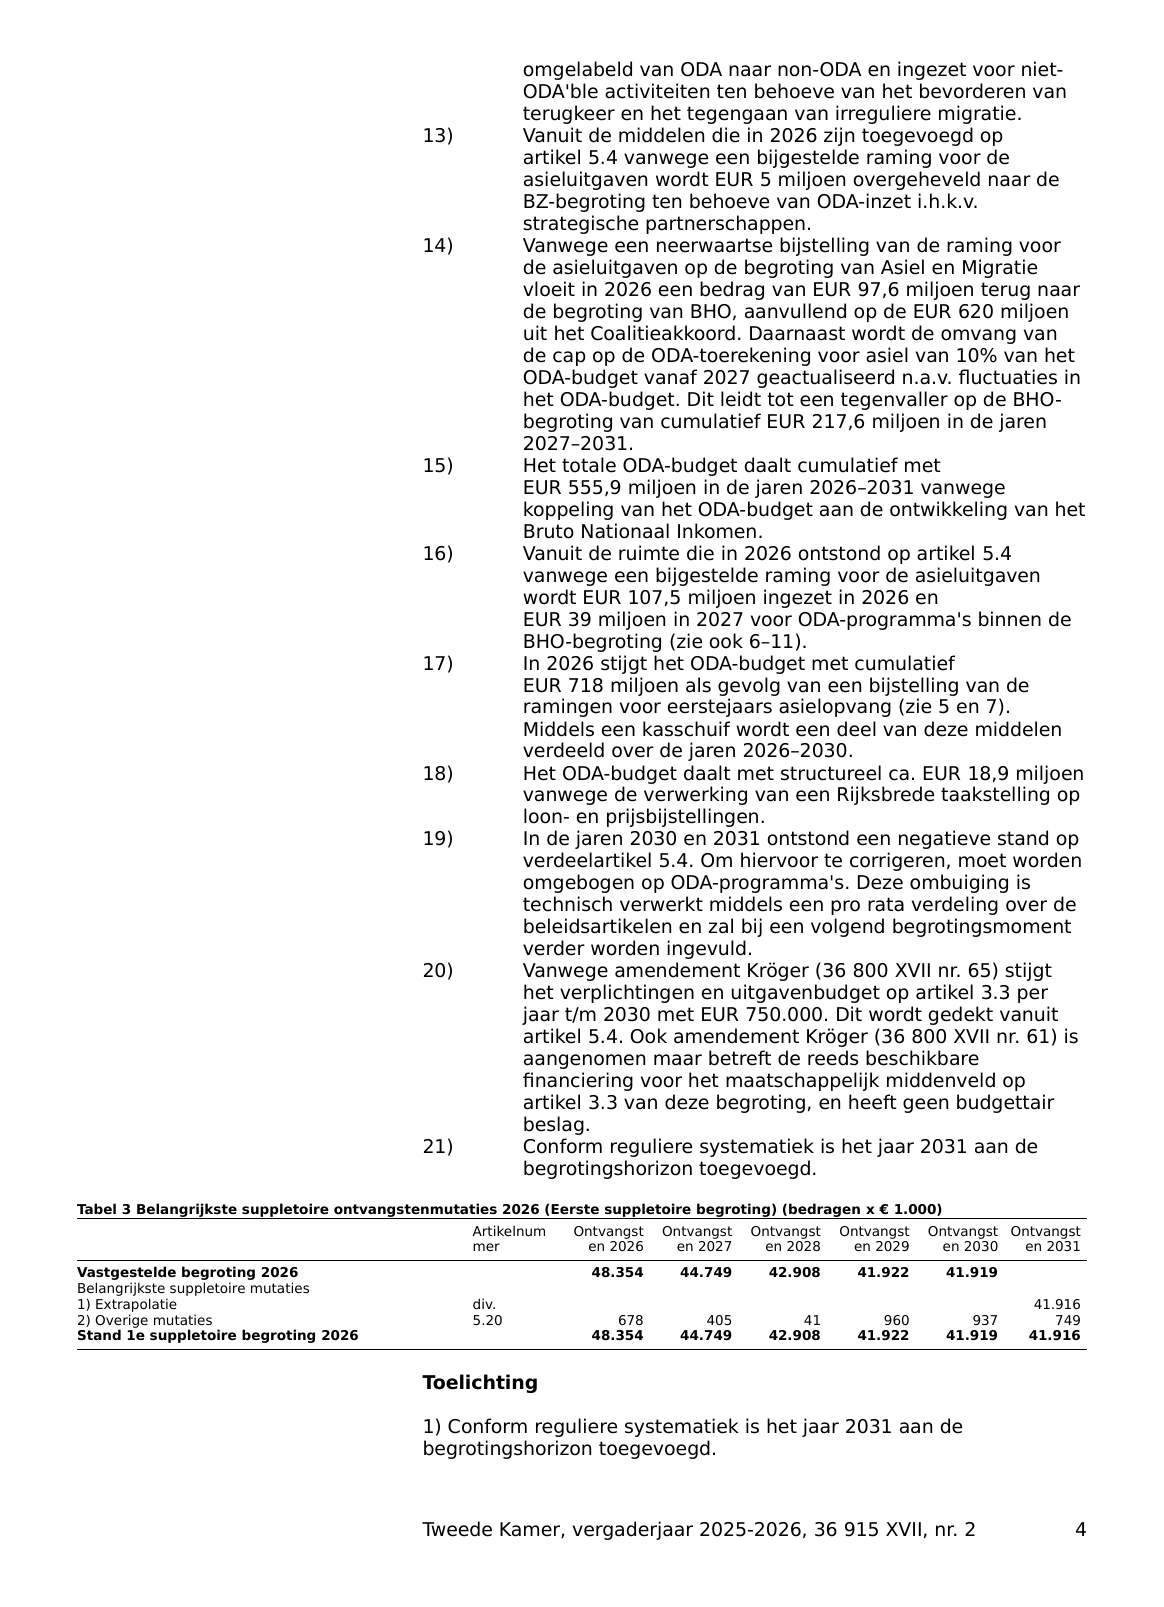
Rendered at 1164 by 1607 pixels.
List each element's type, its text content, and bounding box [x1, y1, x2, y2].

text 18) Het ODA-budget daalt met structureel ca. EUR 18,9 miljoen vanwege de verwerking van een Rijksbrede taakstelling op loon- en prijsbijstellingen. [422, 762, 1087, 828]
table_cell 42.908 [738, 1261, 827, 1281]
table_cell [738, 1281, 827, 1297]
table_cell [466, 1328, 561, 1348]
table_cell [466, 1261, 561, 1281]
table_cell 678 [561, 1313, 649, 1328]
table_cell 1) Extrapolatie [77, 1297, 466, 1312]
table_cell [561, 1297, 649, 1312]
table_cell 749 [1004, 1313, 1087, 1328]
table_cell Artikelnummer [466, 1219, 561, 1259]
table_cell 41 [738, 1313, 827, 1328]
table_cell Ontvangsten 2030 [915, 1219, 1004, 1259]
table_cell 44.749 [650, 1261, 738, 1281]
table_cell 41.916 [1004, 1328, 1087, 1348]
table_cell [1004, 1281, 1087, 1297]
table_cell 48.354 [561, 1261, 649, 1281]
subtitle Toelichting [422, 1372, 1087, 1394]
table_cell [915, 1281, 1004, 1297]
table_cell Ontvangsten 2027 [650, 1219, 738, 1259]
text 21) Conform reguliere systematiek is het jaar 2031 aan de begrotingshorizon toegevoegd. [422, 1136, 1087, 1180]
table_cell [827, 1281, 915, 1297]
table_cell Ontvangsten 2028 [738, 1219, 827, 1259]
table_cell Ontvangsten 2026 [561, 1219, 649, 1259]
table_cell 41.922 [827, 1328, 915, 1348]
text 17) In 2026 stijgt het ODA-budget met cumulatief EUR 718 miljoen als gevolg van een bijstelling van de ramingen voor eerstejaars asielopvang (zie 5 en 7). Middels een kasschuif wordt een deel van deze middelen verdeeld over de jaren 2026–2030. [422, 652, 1087, 762]
table_cell 41.919 [915, 1261, 1004, 1281]
table_cell Belangrijkste suppletoire mutaties [77, 1281, 466, 1297]
table_cell 44.749 [650, 1328, 738, 1348]
table_header Tabel 3 Belangrijkste suppletoire ontvangstenmutaties 2026 (Eerste suppletoire begroting) (bedragen x € 1.000) [77, 1202, 1087, 1218]
table_cell [915, 1297, 1004, 1312]
table_cell 41.916 [1004, 1297, 1087, 1312]
table_cell 960 [827, 1313, 915, 1328]
table_cell 2) Overige mutaties [77, 1313, 466, 1328]
text 14) Vanwege een neerwaartse bijstelling van de raming voor de asieluitgaven op de begroting van Asiel en Migratie vloeit in 2026 een bedrag van EUR 97,6 miljoen terug naar de begroting van BHO, aanvullend op de EUR 620 miljoen uit het Coalitieakkoord. Daarnaast wordt de omvang van de cap op de ODA-toerekening voor asiel van 10% van het ODA-budget vanaf 2027 geactualiseerd n.a.v. fluctuaties in het ODA-budget. Dit leidt tot een tegenvaller op de BHO-begroting van cumulatief EUR 217,6 miljoen in de jaren 2027–2031. [422, 235, 1087, 455]
text 13) Vanuit de middelen die in 2026 zijn toegevoegd op artikel 5.4 vanwege een bijgestelde raming voor de asieluitgaven wordt EUR 5 miljoen overgeheveld naar de BZ-begroting ten behoeve van ODA-inzet i.h.k.v. strategische partnerschappen. [422, 125, 1087, 235]
text omgelabeld van ODA naar non-ODA en ingezet voor niet-ODA'ble activiteiten ten behoeve van het bevorderen van terugkeer en het tegengaan van irreguliere migratie. [422, 59, 1087, 125]
text 20) Vanwege amendement Kröger (36 800 XVII nr. 65) stijgt het verplichtingen en uitgavenbudget op artikel 3.3 per jaar t/m 2030 met EUR 750.000. Dit wordt gedekt vanuit artikel 5.4. Ook amendement Kröger (36 800 XVII nr. 61) is aangenomen maar betreft de reeds beschikbare financiering voor het maatschappelijk middenveld op artikel 3.3 van deze begroting, en heeft geen budgettair beslag. [422, 960, 1087, 1136]
table_cell 41.922 [827, 1261, 915, 1281]
text 15) Het totale ODA-budget daalt cumulatief met EUR 555,9 miljoen in de jaren 2026–2031 vanwege koppeling van het ODA-budget aan de ontwikkeling van het Bruto Nationaal Inkomen. [422, 455, 1087, 543]
table_cell 5.20 [466, 1313, 561, 1328]
table_cell [650, 1297, 738, 1312]
table_cell div. [466, 1297, 561, 1312]
table_cell 41.919 [915, 1328, 1004, 1348]
table_cell [650, 1281, 738, 1297]
table_cell [827, 1297, 915, 1312]
text 16) Vanuit de ruimte die in 2026 ontstond op artikel 5.4 vanwege een bijgestelde raming voor de asieluitgaven wordt EUR 107,5 miljoen ingezet in 2026 en EUR 39 miljoen in 2027 voor ODA-programma's binnen de BHO-begroting (zie ook 6–11). [422, 543, 1087, 652]
text 1) Conform reguliere systematiek is het jaar 2031 aan de begrotingshorizon toegevoegd. [422, 1416, 1087, 1460]
table_cell Stand 1e suppletoire begroting 2026 [77, 1328, 466, 1348]
table_cell 937 [915, 1313, 1004, 1328]
table_cell [1004, 1261, 1087, 1281]
table_cell 42.908 [738, 1328, 827, 1348]
table_cell 48.354 [561, 1328, 649, 1348]
table_cell [738, 1297, 827, 1312]
table_cell 405 [650, 1313, 738, 1328]
table_cell Vastgestelde begroting 2026 [77, 1261, 466, 1281]
table_cell Ontvangsten 2029 [827, 1219, 915, 1259]
table_cell Ontvangsten 2031 [1004, 1219, 1087, 1259]
table_cell [561, 1281, 649, 1297]
table_cell [466, 1281, 561, 1297]
text 19) In de jaren 2030 en 2031 ontstond een negatieve stand op verdeelartikel 5.4. Om hiervoor te corrigeren, moet worden omgebogen op ODA-programma's. Deze ombuiging is technisch verwerkt middels een pro rata verdeling over de beleidsartikelen en zal bij een volgend begrotingsmoment verder worden ingevuld. [422, 828, 1087, 960]
table_cell [77, 1219, 466, 1259]
